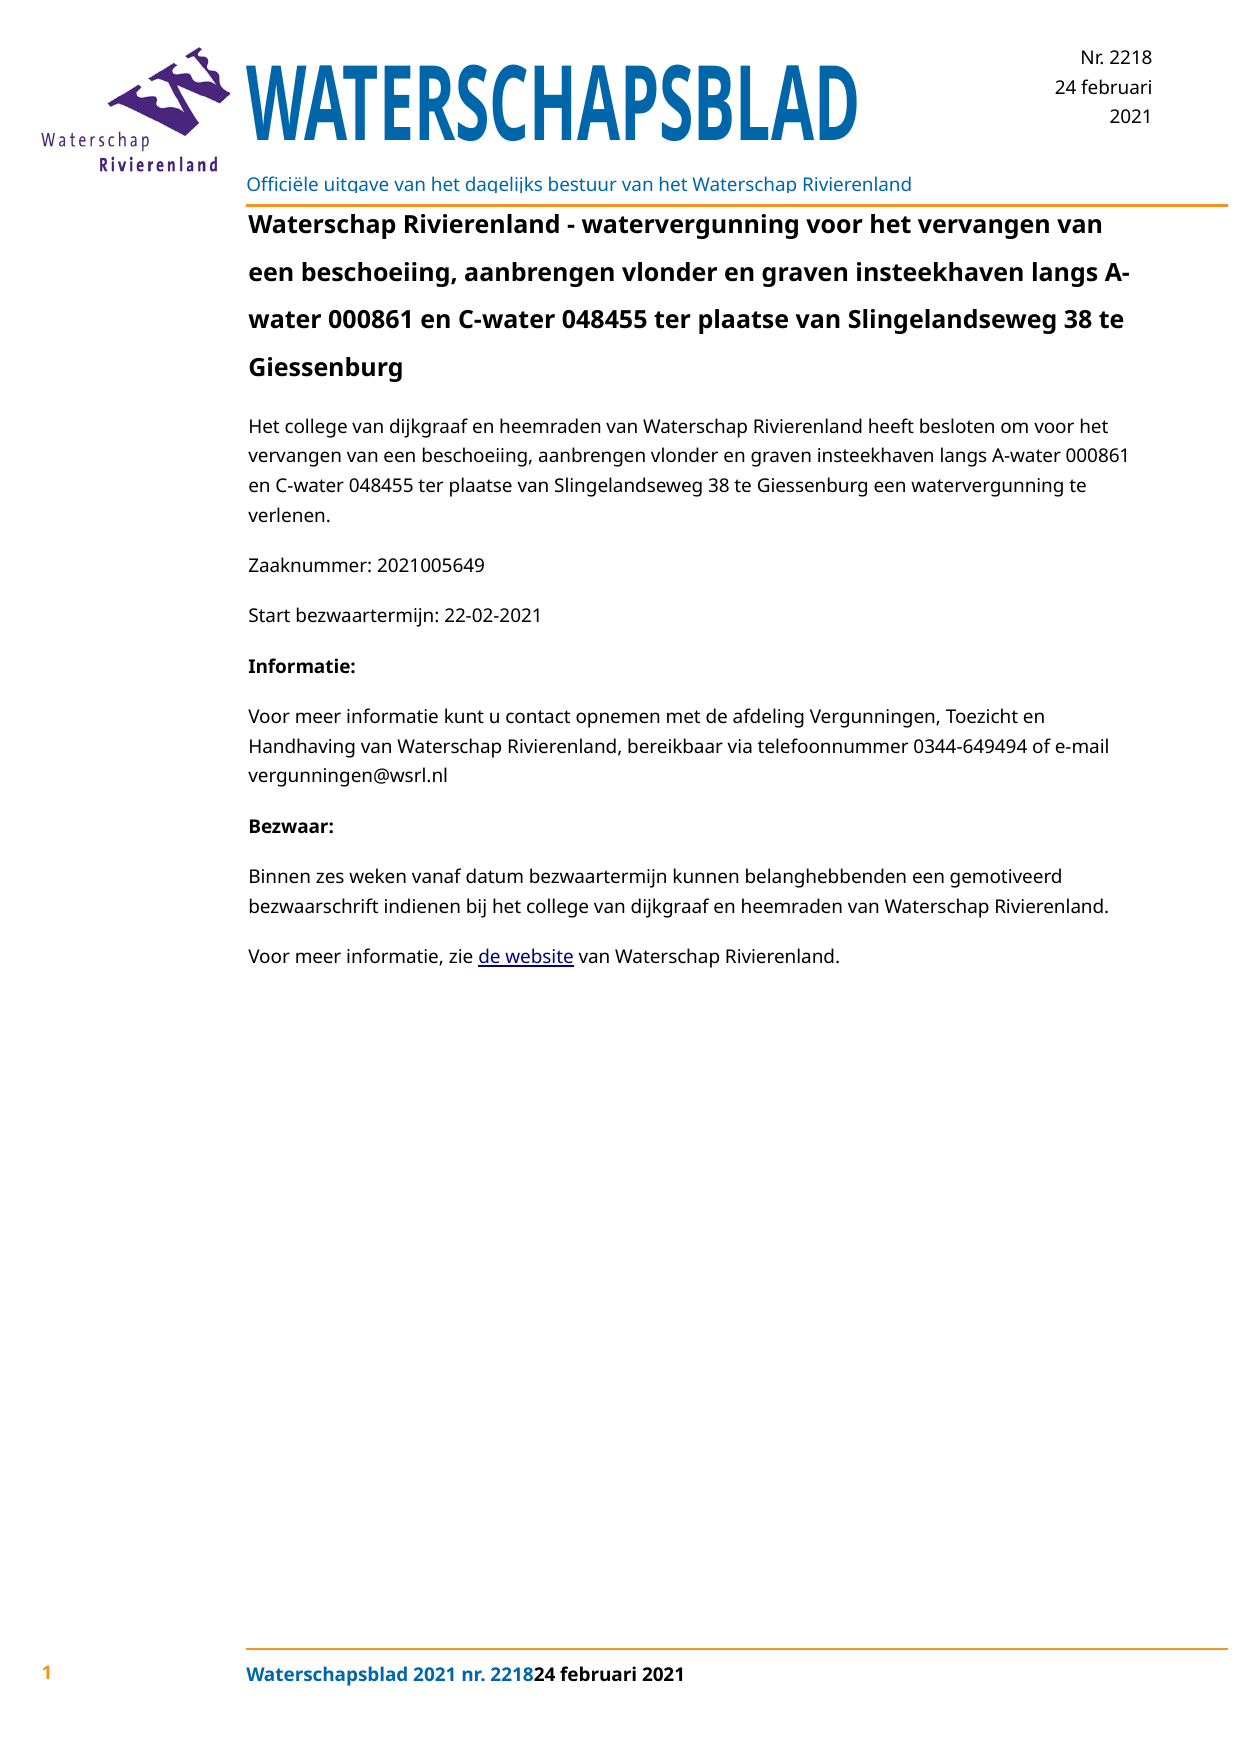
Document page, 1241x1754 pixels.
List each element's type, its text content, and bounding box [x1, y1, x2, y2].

text Het college van dijkgraaf en heemraden van Waterschap Rivierenland heeft besloten om voor het vervangen van een beschoeiing, aanbrengen vlonder en graven insteekhaven langs A-water 000861 en C-water 048455 ter plaatse van Slingelandseweg 38 te Giessenburg een watervergunning te verlenen. [248, 413, 1152, 528]
text Start bezwaartermijn: 22-02-2021 [248, 603, 1152, 628]
text Informatie: [248, 653, 1152, 679]
picture [41, 47, 231, 172]
text Voor meer informatie kunt u contact opnemen met de afdeling Vergunningen, Toezicht en Handhaving van Waterschap Rivierenland, bereikbaar via telefoonnummer 0344-649494 of e-mail vergunningen@wsrl.nl [248, 703, 1152, 788]
text Zaaknummer: 2021005649 [248, 552, 1152, 578]
text Voor meer informatie, zie de website van Waterschap Rivierenland. [248, 943, 1152, 969]
text Waterschap Rivierenland - watervergunning voor het vervangen van een beschoeiing, aanbrengen vlonder en graven insteekhaven langs A-water 000861 en C-water 048455 ter plaatse van Slingelandseweg 38 te Giessenburg [248, 207, 1152, 384]
text Bezwaar: [248, 813, 1152, 839]
text Binnen zes weken vanaf datum bezwaartermijn kunnen belanghebbenden een gemotiveerd bezwaarschrift indienen bij het college van dijkgraaf en heemraden van Waterschap Rivierenland. [248, 863, 1152, 919]
